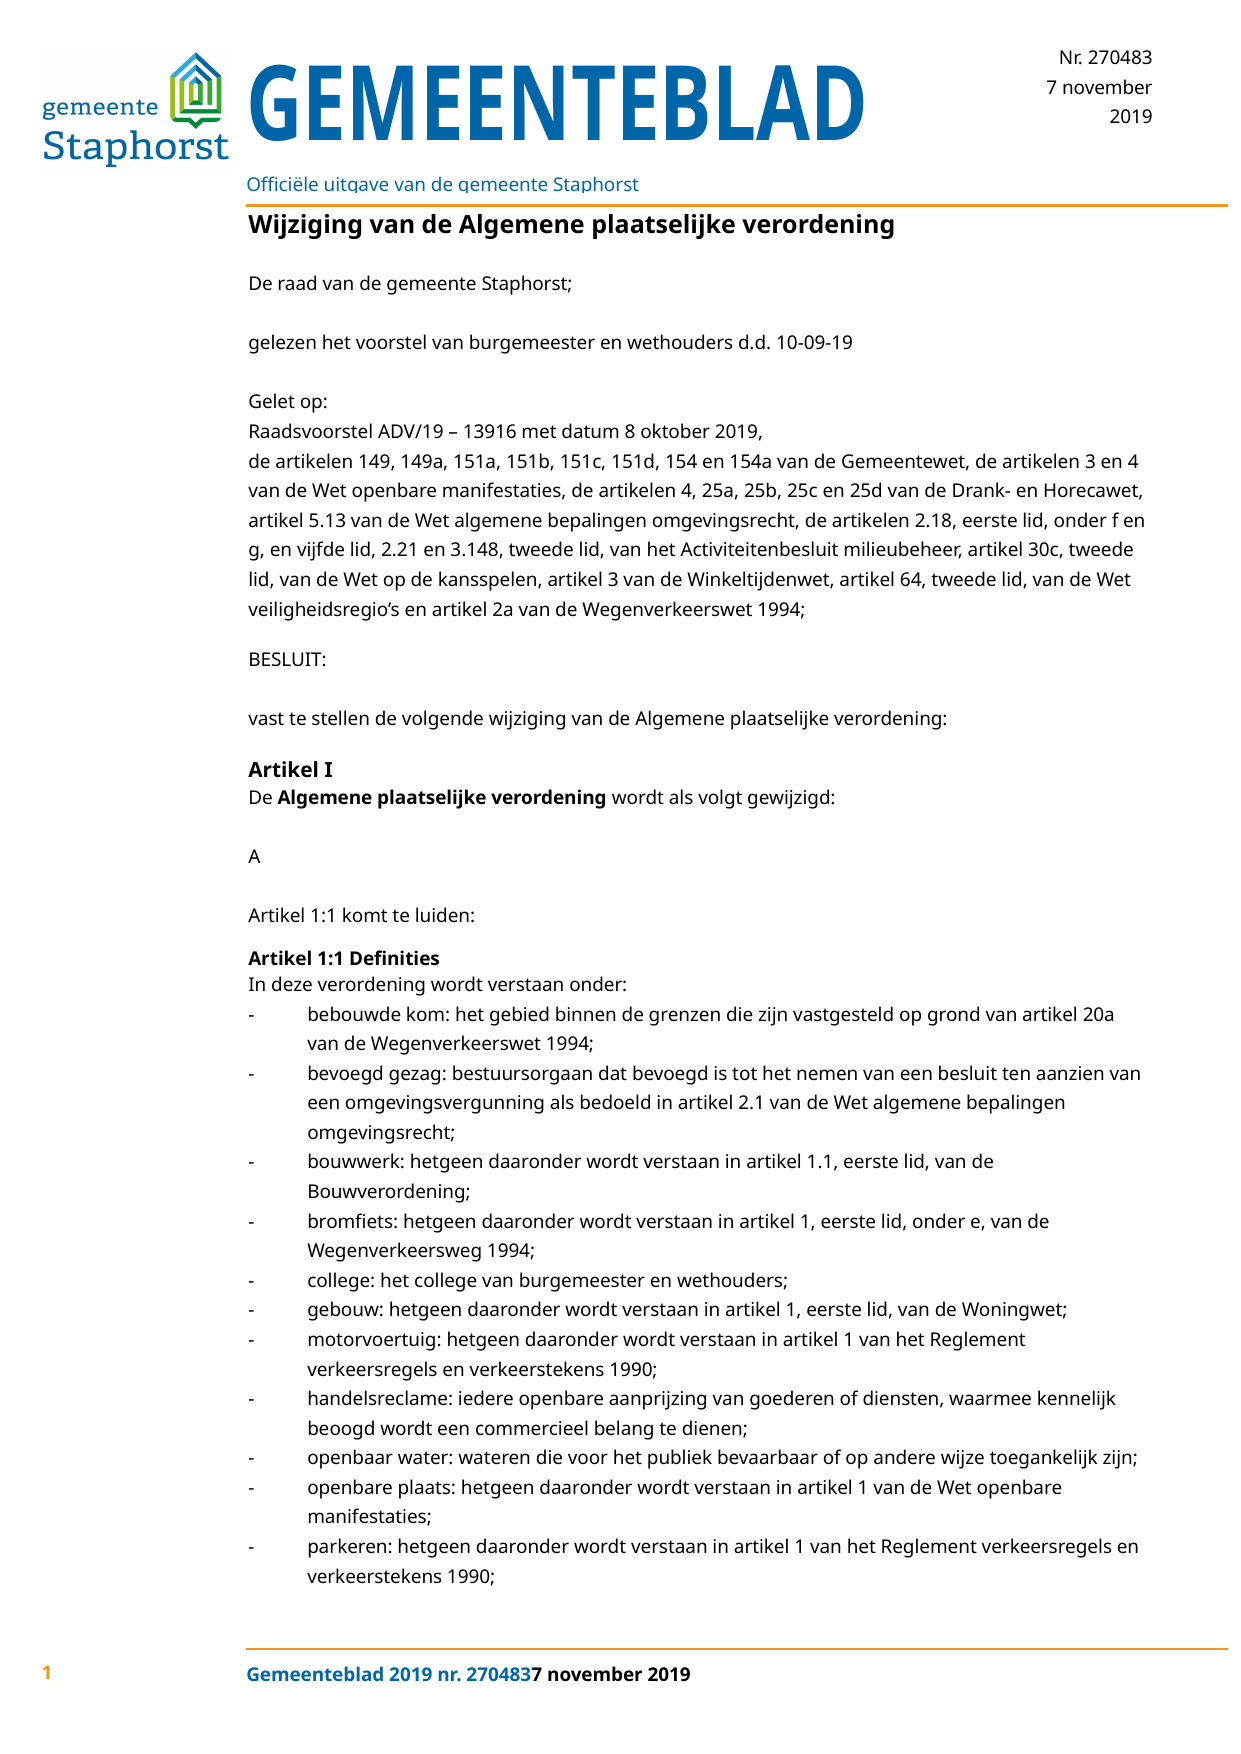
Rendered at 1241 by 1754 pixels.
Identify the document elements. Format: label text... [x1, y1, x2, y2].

text Gelet op: [248, 389, 1152, 414]
list openbaar water: wateren die voor het publiek bevaarbaar of op andere wijze toegankelijk zijn; [248, 1444, 1152, 1470]
list openbare plaats: hetgeen daaronder wordt verstaan in artikel 1 van de Wet openbare manifestaties; [248, 1474, 1152, 1529]
list college: het college van burgemeester en wethouders; [248, 1267, 1152, 1293]
text Raadsvoorstel ADV/19 – 13916 met datum 8 oktober 2019, [248, 418, 1152, 444]
text A [248, 843, 1152, 869]
list bromfiets: hetgeen daaronder wordt verstaan in artikel 1, eerste lid, onder e, van de Wegenverkeersweg 1994; [248, 1208, 1152, 1263]
picture [41, 47, 231, 172]
text Artikel I [248, 756, 1152, 784]
list bebouwde kom: het gebied binnen de grenzen die zijn vastgesteld op grond van artikel 20a van de Wegenverkeerswet 1994; [248, 1001, 1152, 1056]
text Artikel 1:1 komt te luiden: [248, 902, 1152, 928]
text De Algemene plaatselijke verordening wordt als volgt gewijzigd: [248, 784, 1152, 810]
list gebouw: hetgeen daaronder wordt verstaan in artikel 1, eerste lid, van de Woningwet; [248, 1297, 1152, 1322]
list motorvoertuig: hetgeen daaronder wordt verstaan in artikel 1 van het Reglement verkeersregels en verkeerstekens 1990; [248, 1326, 1152, 1382]
text de artikelen 149, 149a, 151a, 151b, 151c, 151d, 154 en 154a van de Gemeentewet, de artikelen 3 en 4 van de Wet openbare manifestaties, de artikelen 4, 25a, 25b, 25c en 25d van de Drank- en Horecawet, artikel 5.13 van de Wet algemene bepalingen omgevingsrecht, de artikelen 2.18, eerste lid, onder f en g, en vijfde lid, 2.21 en 3.148, tweede lid, van het Activiteitenbesluit milieubeheer, artikel 30c, tweede lid, van de Wet op de kansspelen, artikel 3 van de Winkeltijdenwet, artikel 64, tweede lid, van de Wet veiligheidsregio’s en artikel 2a van de Wegenverkeerswet 1994; [248, 448, 1152, 621]
list bevoegd gezag: bestuursorgaan dat bevoegd is tot het nemen van een besluit ten aanzien van een omgevingsvergunning als bedoeld in artikel 2.1 van de Wet algemene bepalingen omgevingsrecht; [248, 1060, 1152, 1145]
list bouwwerk: hetgeen daaronder wordt verstaan in artikel 1.1, eerste lid, van de Bouwverordening; [248, 1149, 1152, 1204]
list parkeren: hetgeen daaronder wordt verstaan in artikel 1 van het Reglement verkeersregels en verkeerstekens 1990; [248, 1533, 1152, 1589]
text gelezen het voorstel van burgemeester en wethouders d.d. 10-09-19 [248, 329, 1152, 355]
text Artikel 1:1 Definities [248, 946, 1152, 971]
text In deze verordening wordt verstaan onder: [248, 971, 1152, 997]
text Wijziging van de Algemene plaatselijke verordening [248, 207, 1152, 241]
text BESLUIT: [248, 646, 1152, 672]
text De raad van de gemeente Staphorst; [248, 270, 1152, 296]
text vast te stellen de volgende wijziging van de Algemene plaatselijke verordening: [248, 705, 1152, 731]
list handelsreclame: iedere openbare aanprijzing van goederen of diensten, waarmee kennelijk beoogd wordt een commercieel belang te dienen; [248, 1385, 1152, 1441]
